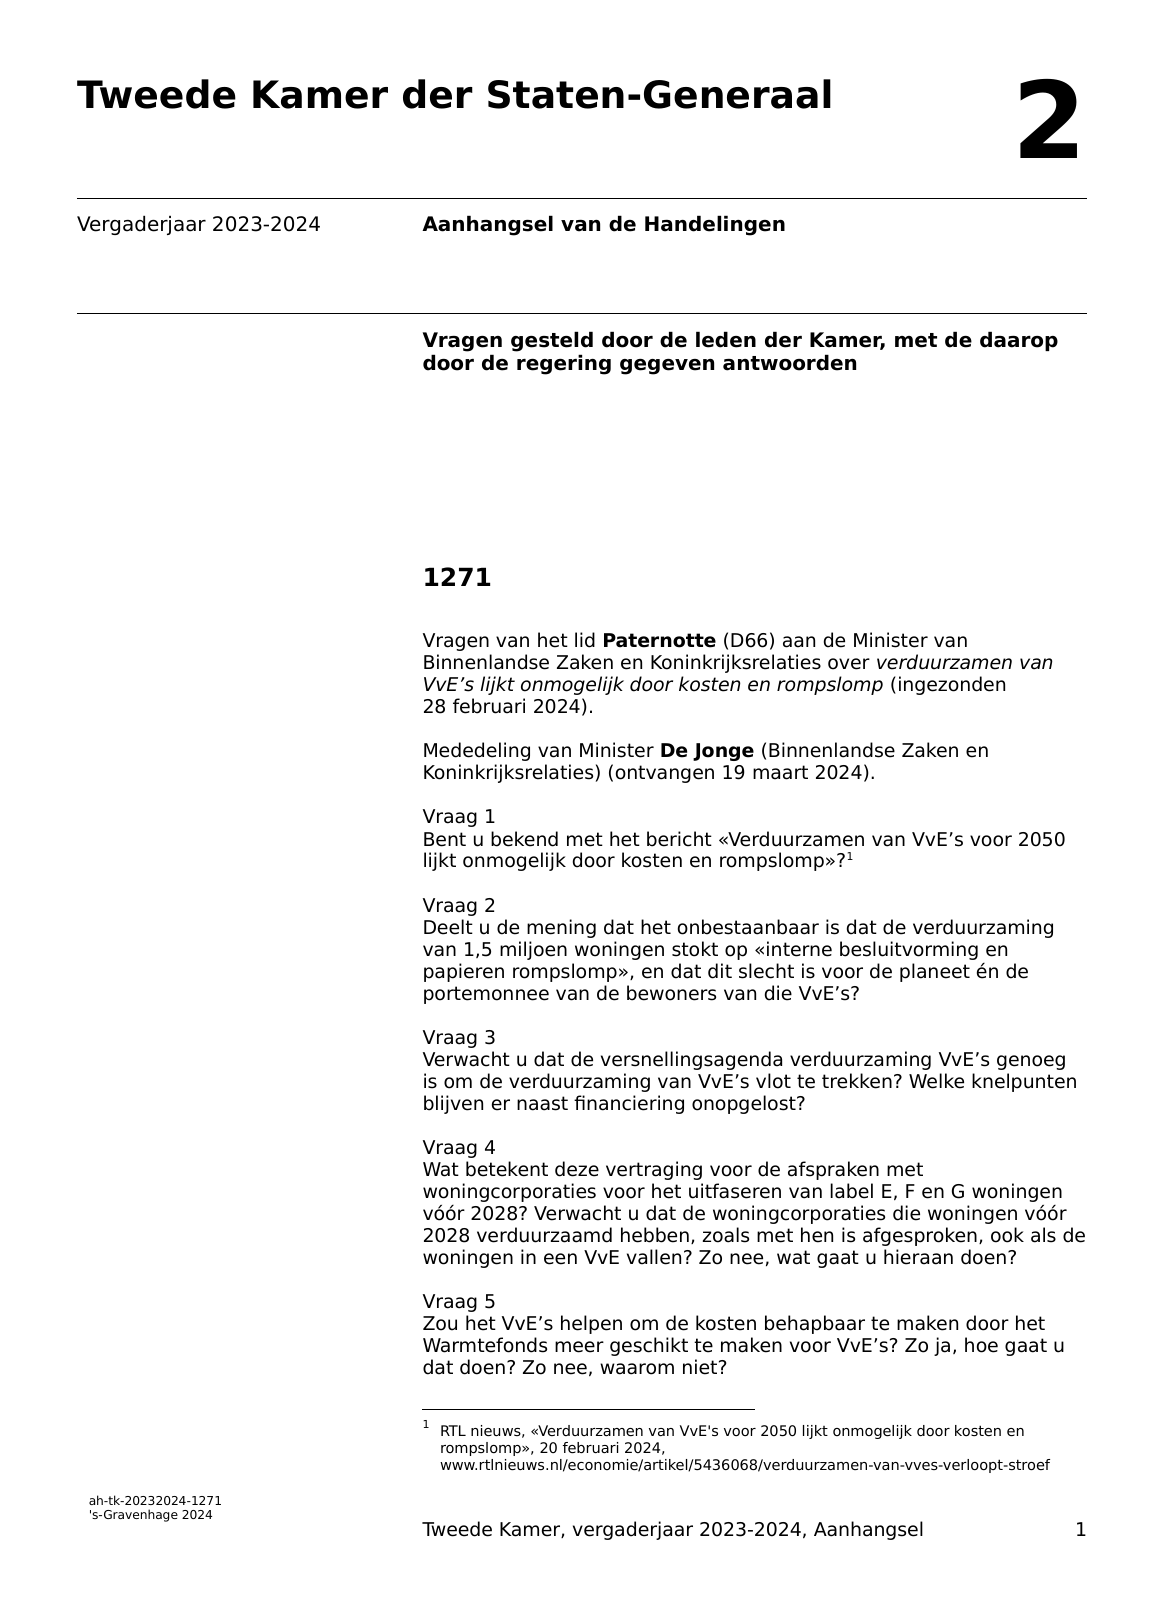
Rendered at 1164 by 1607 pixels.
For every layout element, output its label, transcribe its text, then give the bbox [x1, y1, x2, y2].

table_header Tweede Kamer der Staten-Generaal [77, 59, 886, 198]
text Vragen van het lid Paternotte (D66) aan de Minister van Binnenlandse Zaken en Koninkrijksrelaties over verduurzamen van VvE’s lijkt onmogelijk door kosten en rompslomp (ingezonden 28 februari 2024). [422, 630, 1087, 718]
text Vraag 4 [422, 1137, 1087, 1159]
text Vraag 5 [422, 1291, 1087, 1313]
text 's-Gravenhage 2024 [88, 1508, 323, 1522]
text Zou het VvE’s helpen om de kosten behapbaar te maken door het Warmtefonds meer geschikt te maken voor VvE’s? Zo ja, hoe gaat u dat doen? Zo nee, waarom niet? [422, 1313, 1087, 1379]
table_cell Aanhangsel van de Handelingen [422, 199, 1087, 313]
text Vraag 1 [422, 806, 1087, 828]
text Verwacht u dat de versnellingsagenda verduurzaming VvE’s genoeg is om de verduurzaming van VvE’s vlot te trekken? Welke knelpunten blijven er naast financiering onopgelost? [422, 1049, 1087, 1114]
text Mededeling van Minister De Jonge (Binnenlandse Zaken en Koninkrijksrelaties) (ontvangen 19 maart 2024). [422, 740, 1087, 784]
text Deelt u de mening dat het onbestaanbaar is dat de verduurzaming van 1,5 miljoen woningen stokt op «interne besluitvorming en papieren rompslomp», en dat dit slecht is voor de planeet én de portemonnee van de bewoners van die VvE’s? [422, 917, 1087, 1004]
text Wat betekent deze vertraging voor de afspraken met woningcorporaties voor het uitfaseren van label E, F en G woningen vóór 2028? Verwacht u dat de woningcorporaties die woningen vóór 2028 verduurzaamd hebben, zoals met hen is afgesproken, ook als de woningen in een VvE vallen? Zo nee, wat gaat u hieraan doen? [422, 1159, 1087, 1269]
text Vraag 3 [422, 1027, 1087, 1049]
text ah-tk-20232024-1271 [88, 1494, 323, 1508]
table_header 2 [886, 59, 1087, 198]
text 1271 [422, 563, 1087, 592]
text Bent u bekend met het bericht «Verduurzamen van VvE’s voor 2050 lijkt onmogelijk door kosten en rompslomp»? [422, 828, 1087, 872]
table_cell [77, 314, 422, 375]
text RTL nieuws, «Verduurzamen van VvE's voor 2050 lijkt onmogelijk door kosten en rompslomp», 20 februari 2024, www.rtlnieuws.nl/economie/artikel/5436068/verduurzamen-van-vves-verloopt-stroef [422, 1418, 1087, 1474]
text Vraag 2 [422, 894, 1087, 917]
table_cell Vergaderjaar 2023-2024 [77, 199, 422, 313]
table_cell Vragen gesteld door de leden der Kamer, met de daarop door de regering gegeven antwoorden [422, 314, 1087, 375]
